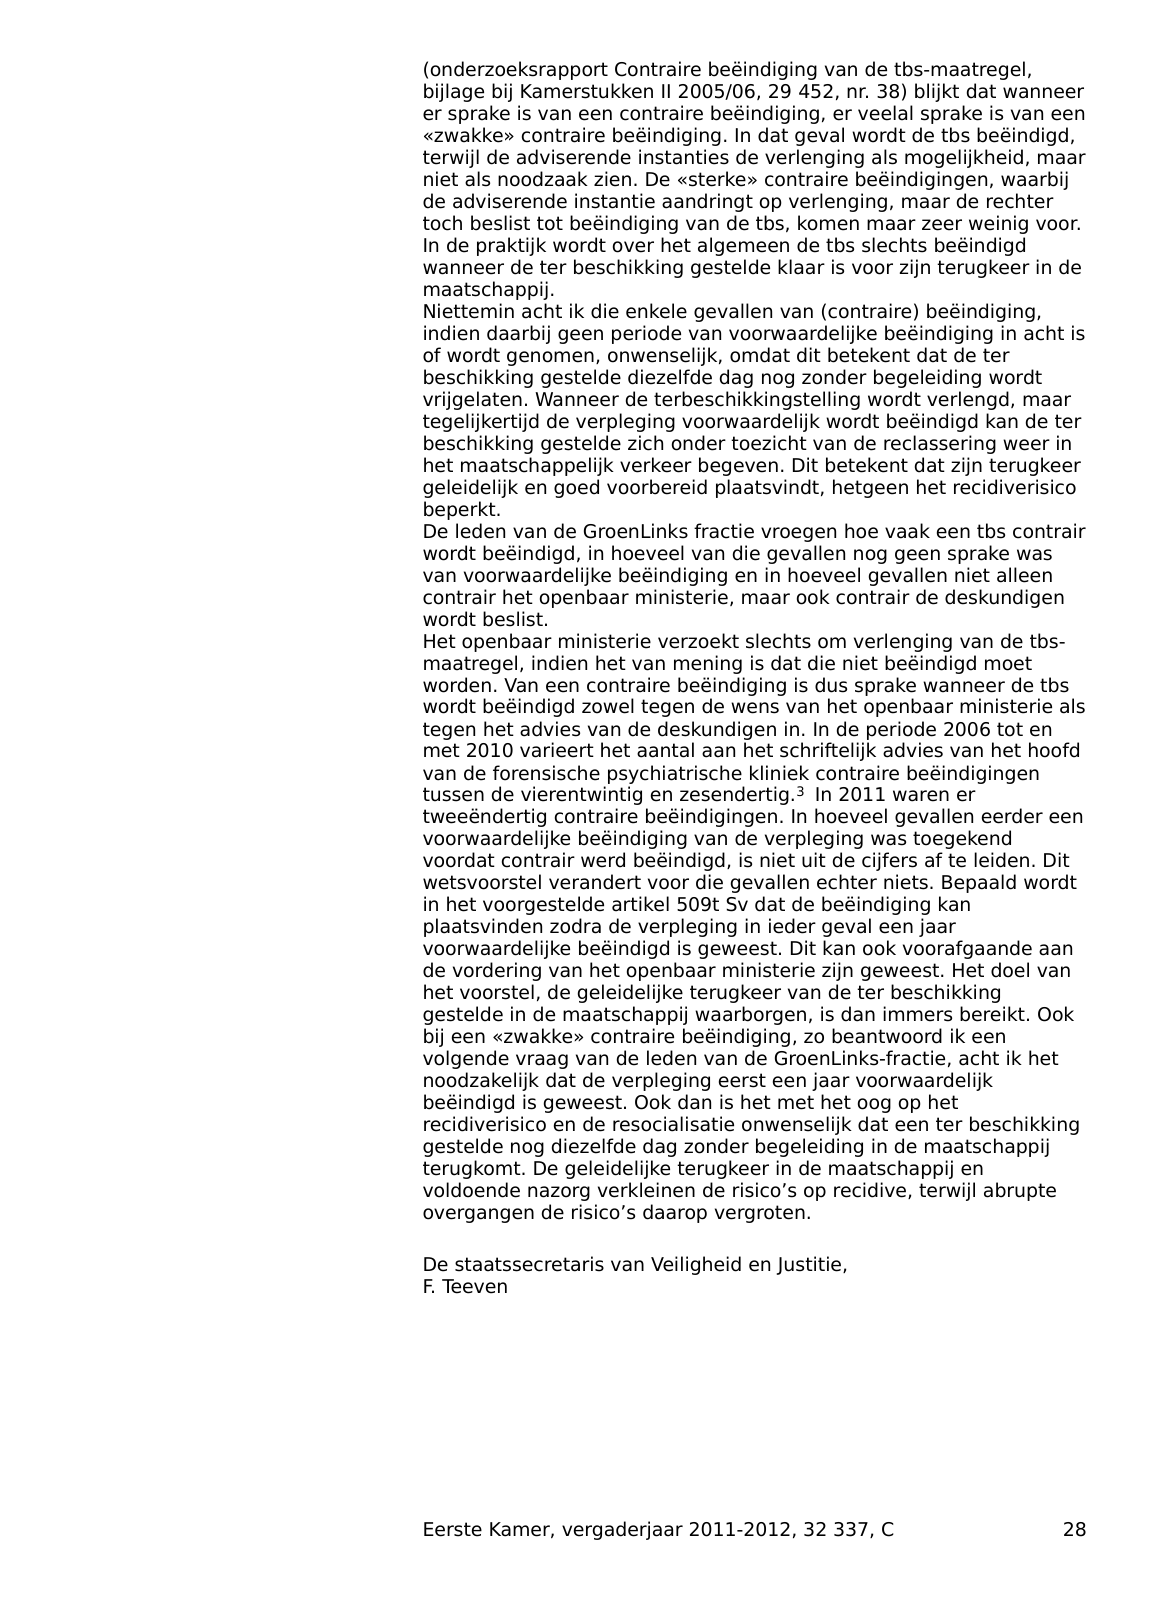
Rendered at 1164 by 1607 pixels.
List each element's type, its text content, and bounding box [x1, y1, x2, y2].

text (onderzoeksrapport Contraire beëindiging van de tbs-maatregel, bijlage bij Kamerstukken II 2005/06, 29 452, nr. 38) blijkt dat wanneer er sprake is van een contraire beëindiging, er veelal sprake is van een «zwakke» contraire beëindiging. In dat geval wordt de tbs beëindigd, terwijl de adviserende instanties de verlenging als mogelijkheid, maar niet als noodzaak zien. De «sterke» contraire beëindigingen, waarbij de adviserende instantie aandringt op verlenging, maar de rechter toch beslist tot beëindiging van de tbs, komen maar zeer weinig voor. In de praktijk wordt over het algemeen de tbs slechts beëindigd wanneer de ter beschikking gestelde klaar is voor zijn terugkeer in de maatschappij. [422, 59, 1087, 301]
text Niettemin acht ik die enkele gevallen van (contraire) beëindiging, indien daarbij geen periode van voorwaardelijke beëindiging in acht is of wordt genomen, onwenselijk, omdat dit betekent dat de ter beschikking gestelde diezelfde dag nog zonder begeleiding wordt vrijgelaten. Wanneer de terbeschikkingstelling wordt verlengd, maar tegelijkertijd de verpleging voorwaardelijk wordt beëindigd kan de ter beschikking gestelde zich onder toezicht van de reclassering weer in het maatschappelijk verkeer begeven. Dit betekent dat zijn terugkeer geleidelijk en goed voorbereid plaatsvindt, hetgeen het recidiverisico beperkt. [422, 301, 1087, 521]
text De leden van de GroenLinks fractie vroegen hoe vaak een tbs contrair wordt beëindigd, in hoeveel van die gevallen nog geen sprake was van voorwaardelijke beëindiging en in hoeveel gevallen niet alleen contrair het openbaar ministerie, maar ook contrair de deskundigen wordt beslist. [422, 521, 1087, 631]
text De staatssecretaris van Veiligheid en Justitie, F. Teeven [422, 1254, 1087, 1298]
text Het openbaar ministerie verzoekt slechts om verlenging van de tbs-maatregel, indien het van mening is dat die niet beëindigd moet worden. Van een contraire beëindiging is dus sprake wanneer de tbs wordt beëindigd zowel tegen de wens van het openbaar ministerie als tegen het advies van de deskundigen in. In de periode 2006 tot en met 2010 varieert het aantal aan het schriftelijk advies van het hoofd van de forensische psychiatrische kliniek contraire beëindigingen tussen de vierentwintig en zesendertig.3 In 2011 waren er tweeëndertig contraire beëindigingen. In hoeveel gevallen eerder een voorwaardelijke beëindiging van de verpleging was toegekend voordat contrair werd beëindigd, is niet uit de cijfers af te leiden. Dit wetsvoorstel verandert voor die gevallen echter niets. Bepaald wordt in het voorgestelde artikel 509t Sv dat de beëindiging kan plaatsvinden zodra de verpleging in ieder geval een jaar voorwaardelijke beëindigd is geweest. Dit kan ook voorafgaande aan de vordering van het openbaar ministerie zijn geweest. Het doel van het voorstel, de geleidelijke terugkeer van de ter beschikking gestelde in de maatschappij waarborgen, is dan immers bereikt. Ook bij een «zwakke» contraire beëindiging, zo beantwoord ik een volgende vraag van de leden van de GroenLinks-fractie, acht ik het noodzakelijk dat de verpleging eerst een jaar voorwaardelijk beëindigd is geweest. Ook dan is het met het oog op het recidiverisico en de resocialisatie onwenselijk dat een ter beschikking gestelde nog diezelfde dag zonder begeleiding in de maatschappij terugkomt. De geleidelijke terugkeer in de maatschappij en voldoende nazorg verkleinen de risico’s op recidive, terwijl abrupte overgangen de risico’s daarop vergroten. [422, 631, 1087, 1224]
